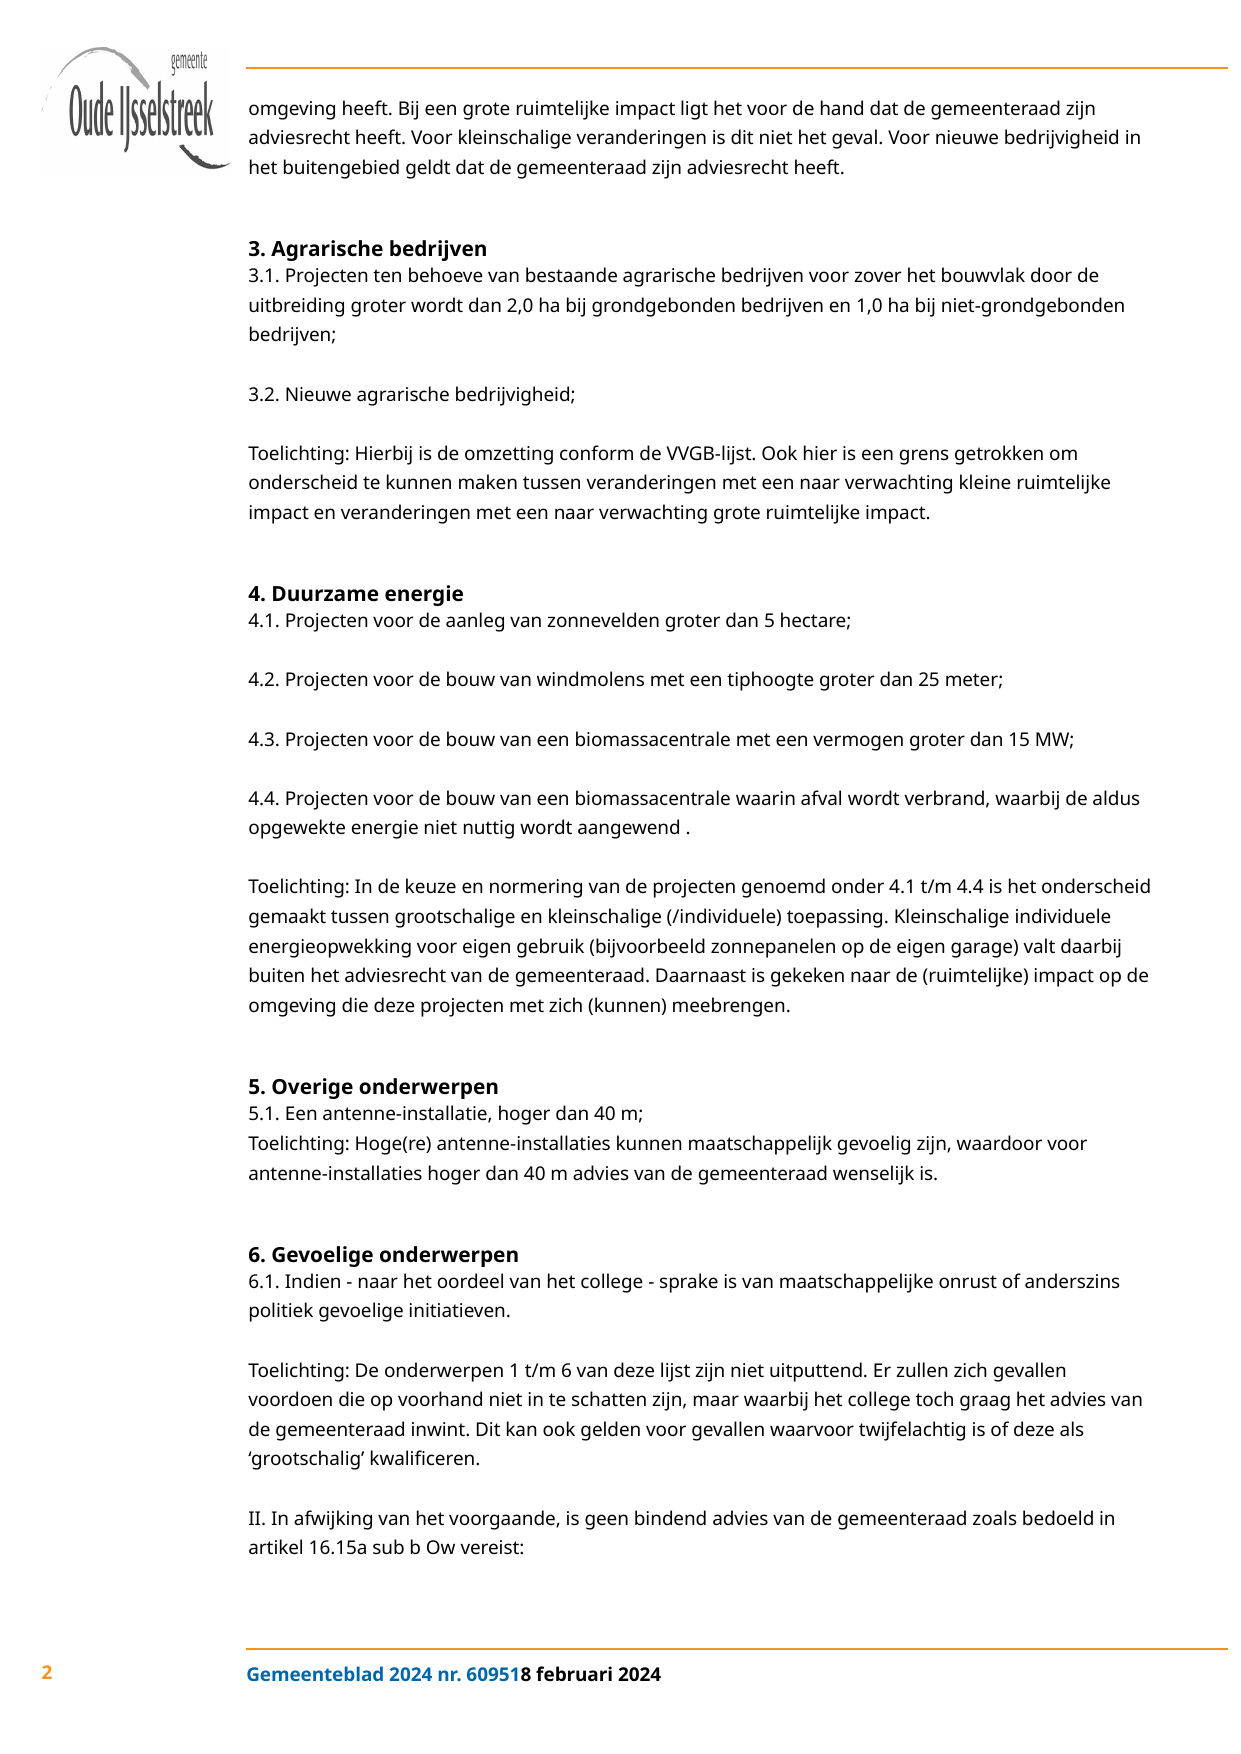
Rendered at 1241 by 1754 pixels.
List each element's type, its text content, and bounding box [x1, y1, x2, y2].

text Toelichting: De onderwerpen 1 t/m 6 van deze lijst zijn niet uitputtend. Er zullen zich gevallen voordoen die op voorhand niet in te schatten zijn, maar waarbij het college toch graag het advies van de gemeenteraad inwint. Dit kan ook gelden voor gevallen waarvoor twijfelachtig is of deze als ‘grootschalig’ kwalificeren. [248, 1357, 1152, 1471]
text 3. Agrarische bedrijven [248, 234, 1152, 262]
text Toelichting: Hoge(re) antenne-installaties kunnen maatschappelijk gevoelig zijn, waardoor voor antenne-installaties hoger dan 40 m advies van de gemeenteraad wenselijk is. [248, 1130, 1152, 1185]
text Toelichting: In de keuze en normering van de projecten genoemd onder 4.1 t/m 4.4 is het onderscheid gemaakt tussen grootschalige en kleinschalige (/individuele) toepassing. Kleinschalige individuele energieopwekking voor eigen gebruik (bijvoorbeeld zonnepanelen op de eigen garage) valt daarbij buiten het adviesrecht van de gemeenteraad. Daarnaast is gekeken naar de (ruimtelijke) impact op de omgeving die deze projecten met zich (kunnen) meebrengen. [248, 874, 1152, 1018]
text 6. Gevoelige onderwerpen [248, 1240, 1152, 1268]
text Toelichting: Hierbij is de omzetting conform de VVGB-lijst. Ook hier is een grens getrokken om onderscheid te kunnen maken tussen veranderingen met een naar verwachting kleine ruimtelijke impact en veranderingen met een naar verwachting grote ruimtelijke impact. [248, 440, 1152, 525]
text 4.3. Projecten voor de bouw van een biomassacentrale met een vermogen groter dan 15 MW; [248, 726, 1152, 752]
text 4.2. Projecten voor de bouw van windmolens met een tiphoogte groter dan 25 meter; [248, 667, 1152, 692]
text 3.1. Projecten ten behoeve van bestaande agrarische bedrijven voor zover het bouwvlak door de uitbreiding groter wordt dan 2,0 ha bij grondgebonden bedrijven en 1,0 ha bij niet-grondgebonden bedrijven; [248, 262, 1152, 347]
text 4. Duurzame energie [248, 579, 1152, 607]
picture [41, 47, 231, 172]
text 3.2. Nieuwe agrarische bedrijvigheid; [248, 381, 1152, 406]
text 4.4. Projecten voor de bouw van een biomassacentrale waarin afval wordt verbrand, waarbij de aldus opgewekte energie niet nuttig wordt aangewend . [248, 785, 1152, 840]
text 6.1. Indien - naar het oordeel van het college - sprake is van maatschappelijke onrust of anderszins politiek gevoelige initiatieven. [248, 1268, 1152, 1323]
text 5. Overige onderwerpen [248, 1072, 1152, 1101]
text 4.1. Projecten voor de aanleg van zonnevelden groter dan 5 hectare; [248, 607, 1152, 633]
text 5.1. Een antenne-installatie, hoger dan 40 m; [248, 1101, 1152, 1126]
text II. In afwijking van het voorgaande, is geen bindend advies van de gemeenteraad zoals bedoeld in artikel 16.15a sub b Ow vereist: [248, 1505, 1152, 1560]
text omgeving heeft. Bij een grote ruimtelijke impact ligt het voor de hand dat de gemeenteraad zijn adviesrecht heeft. Voor kleinschalige veranderingen is dit niet het geval. Voor nieuwe bedrijvigheid in het buitengebied geldt dat de gemeenteraad zijn adviesrecht heeft. [248, 95, 1152, 180]
